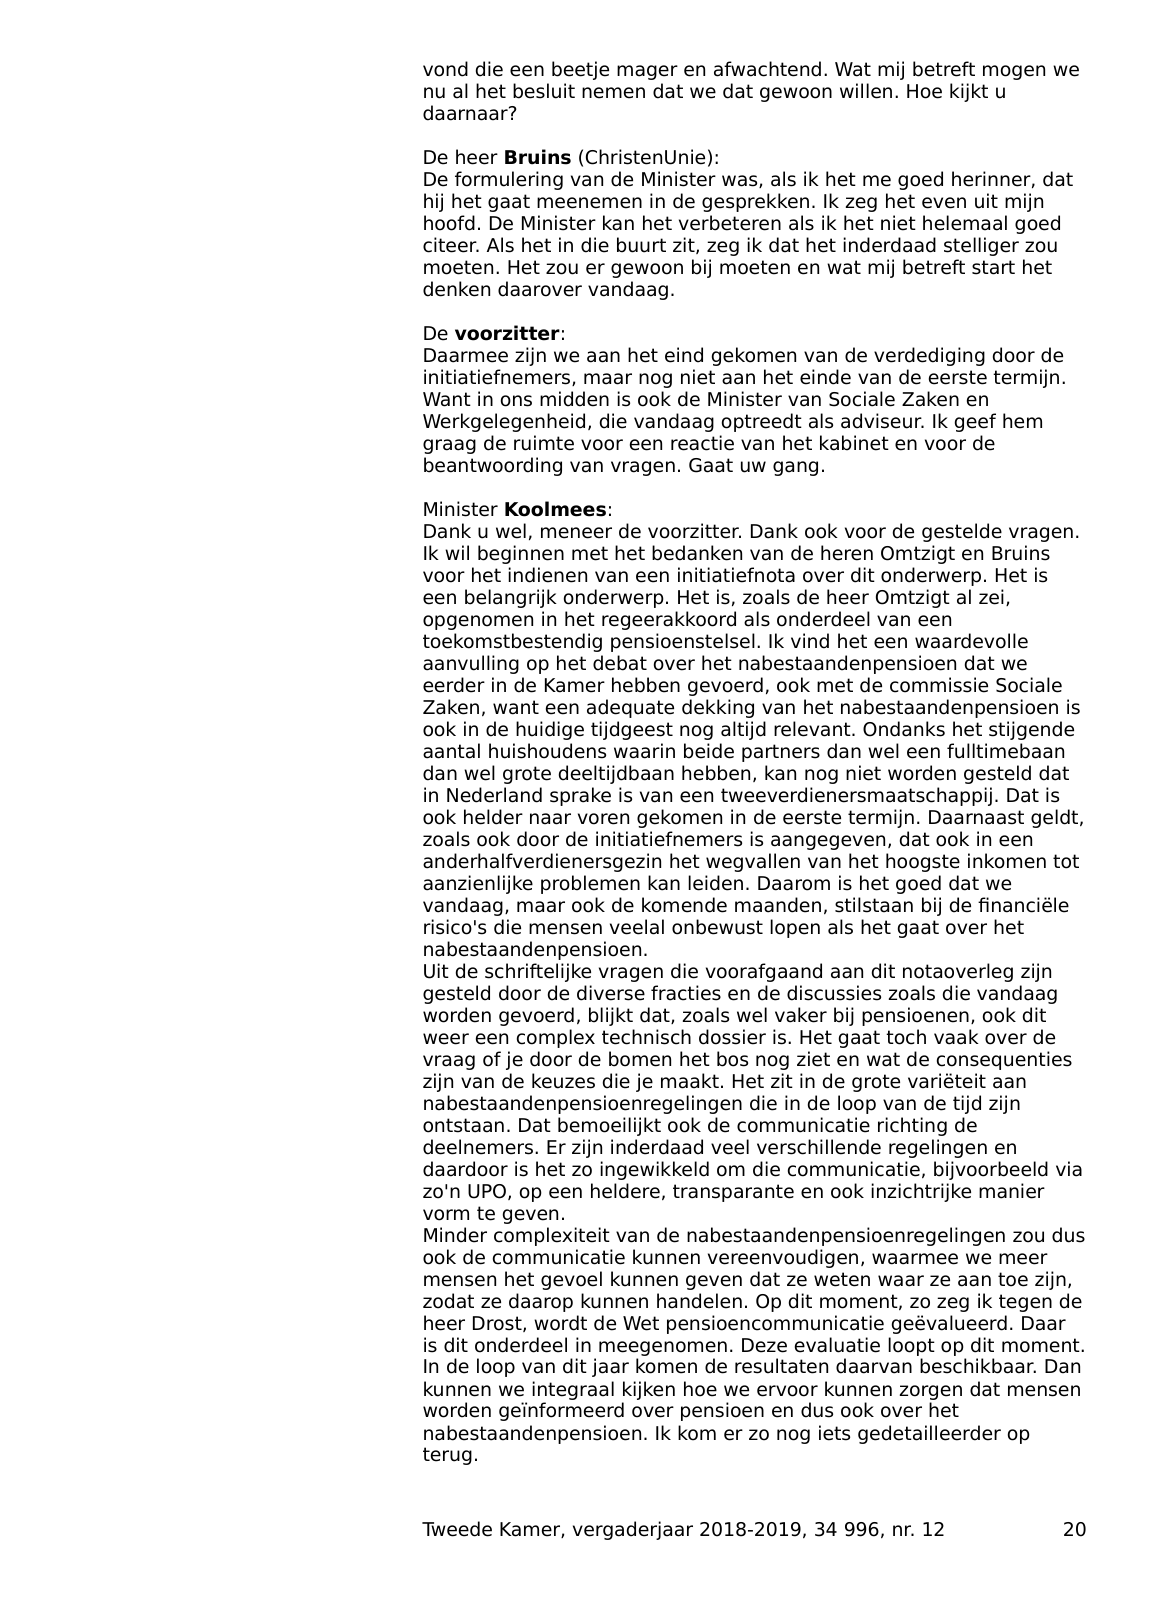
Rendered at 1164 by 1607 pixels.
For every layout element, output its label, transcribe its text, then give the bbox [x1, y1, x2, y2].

text vond die een beetje mager en afwachtend. Wat mij betreft mogen we nu al het besluit nemen dat we dat gewoon willen. Hoe kijkt u daarnaar? [422, 59, 1087, 125]
text De heer Bruins (ChristenUnie): [422, 147, 1087, 169]
text Minder complexiteit van de nabestaandenpensioenregelingen zou dus ook de communicatie kunnen vereenvoudigen, waarmee we meer mensen het gevoel kunnen geven dat ze weten waar ze aan toe zijn, zodat ze daarop kunnen handelen. Op dit moment, zo zeg ik tegen de heer Drost, wordt de Wet pensioencommunicatie geëvalueerd. Daar is dit onderdeel in meegenomen. Deze evaluatie loopt op dit moment. In de loop van dit jaar komen de resultaten daarvan beschikbaar. Dan kunnen we integraal kijken hoe we ervoor kunnen zorgen dat mensen worden geïnformeerd over pensioen en dus ook over het nabestaandenpensioen. Ik kom er zo nog iets gedetailleerder op terug. [422, 1224, 1087, 1466]
text De formulering van de Minister was, als ik het me goed herinner, dat hij het gaat meenemen in de gesprekken. Ik zeg het even uit mijn hoofd. De Minister kan het verbeteren als ik het niet helemaal goed citeer. Als het in die buurt zit, zeg ik dat het inderdaad stelliger zou moeten. Het zou er gewoon bij moeten en wat mij betreft start het denken daarover vandaag. [422, 169, 1087, 301]
text Daarmee zijn we aan het eind gekomen van de verdediging door de initiatiefnemers, maar nog niet aan het einde van de eerste termijn. Want in ons midden is ook de Minister van Sociale Zaken en Werkgelegenheid, die vandaag optreedt als adviseur. Ik geef hem graag de ruimte voor een reactie van het kabinet en voor de beantwoording van vragen. Gaat uw gang. [422, 345, 1087, 477]
text Minister Koolmees: [422, 499, 1087, 521]
text Dank u wel, meneer de voorzitter. Dank ook voor de gestelde vragen. Ik wil beginnen met het bedanken van de heren Omtzigt en Bruins voor het indienen van een initiatiefnota over dit onderwerp. Het is een belangrijk onderwerp. Het is, zoals de heer Omtzigt al zei, opgenomen in het regeerakkoord als onderdeel van een toekomstbestendig pensioenstelsel. Ik vind het een waardevolle aanvulling op het debat over het nabestaandenpensioen dat we eerder in de Kamer hebben gevoerd, ook met de commissie Sociale Zaken, want een adequate dekking van het nabestaandenpensioen is ook in de huidige tijdgeest nog altijd relevant. Ondanks het stijgende aantal huishoudens waarin beide partners dan wel een fulltimebaan dan wel grote deeltijdbaan hebben, kan nog niet worden gesteld dat in Nederland sprake is van een tweeverdienersmaatschappij. Dat is ook helder naar voren gekomen in de eerste termijn. Daarnaast geldt, zoals ook door de initiatiefnemers is aangegeven, dat ook in een anderhalfverdienersgezin het wegvallen van het hoogste inkomen tot aanzienlijke problemen kan leiden. Daarom is het goed dat we vandaag, maar ook de komende maanden, stilstaan bij de financiële risico's die mensen veelal onbewust lopen als het gaat over het nabestaandenpensioen. [422, 521, 1087, 961]
text De voorzitter: [422, 323, 1087, 345]
text Uit de schriftelijke vragen die voorafgaand aan dit notaoverleg zijn gesteld door de diverse fracties en de discussies zoals die vandaag worden gevoerd, blijkt dat, zoals wel vaker bij pensioenen, ook dit weer een complex technisch dossier is. Het gaat toch vaak over de vraag of je door de bomen het bos nog ziet en wat de consequenties zijn van de keuzes die je maakt. Het zit in de grote variëteit aan nabestaandenpensioenregelingen die in de loop van de tijd zijn ontstaan. Dat bemoeilijkt ook de communicatie richting de deelnemers. Er zijn inderdaad veel verschillende regelingen en daardoor is het zo ingewikkeld om die communicatie, bijvoorbeeld via zo'n UPO, op een heldere, transparante en ook inzichtrijke manier vorm te geven. [422, 961, 1087, 1224]
